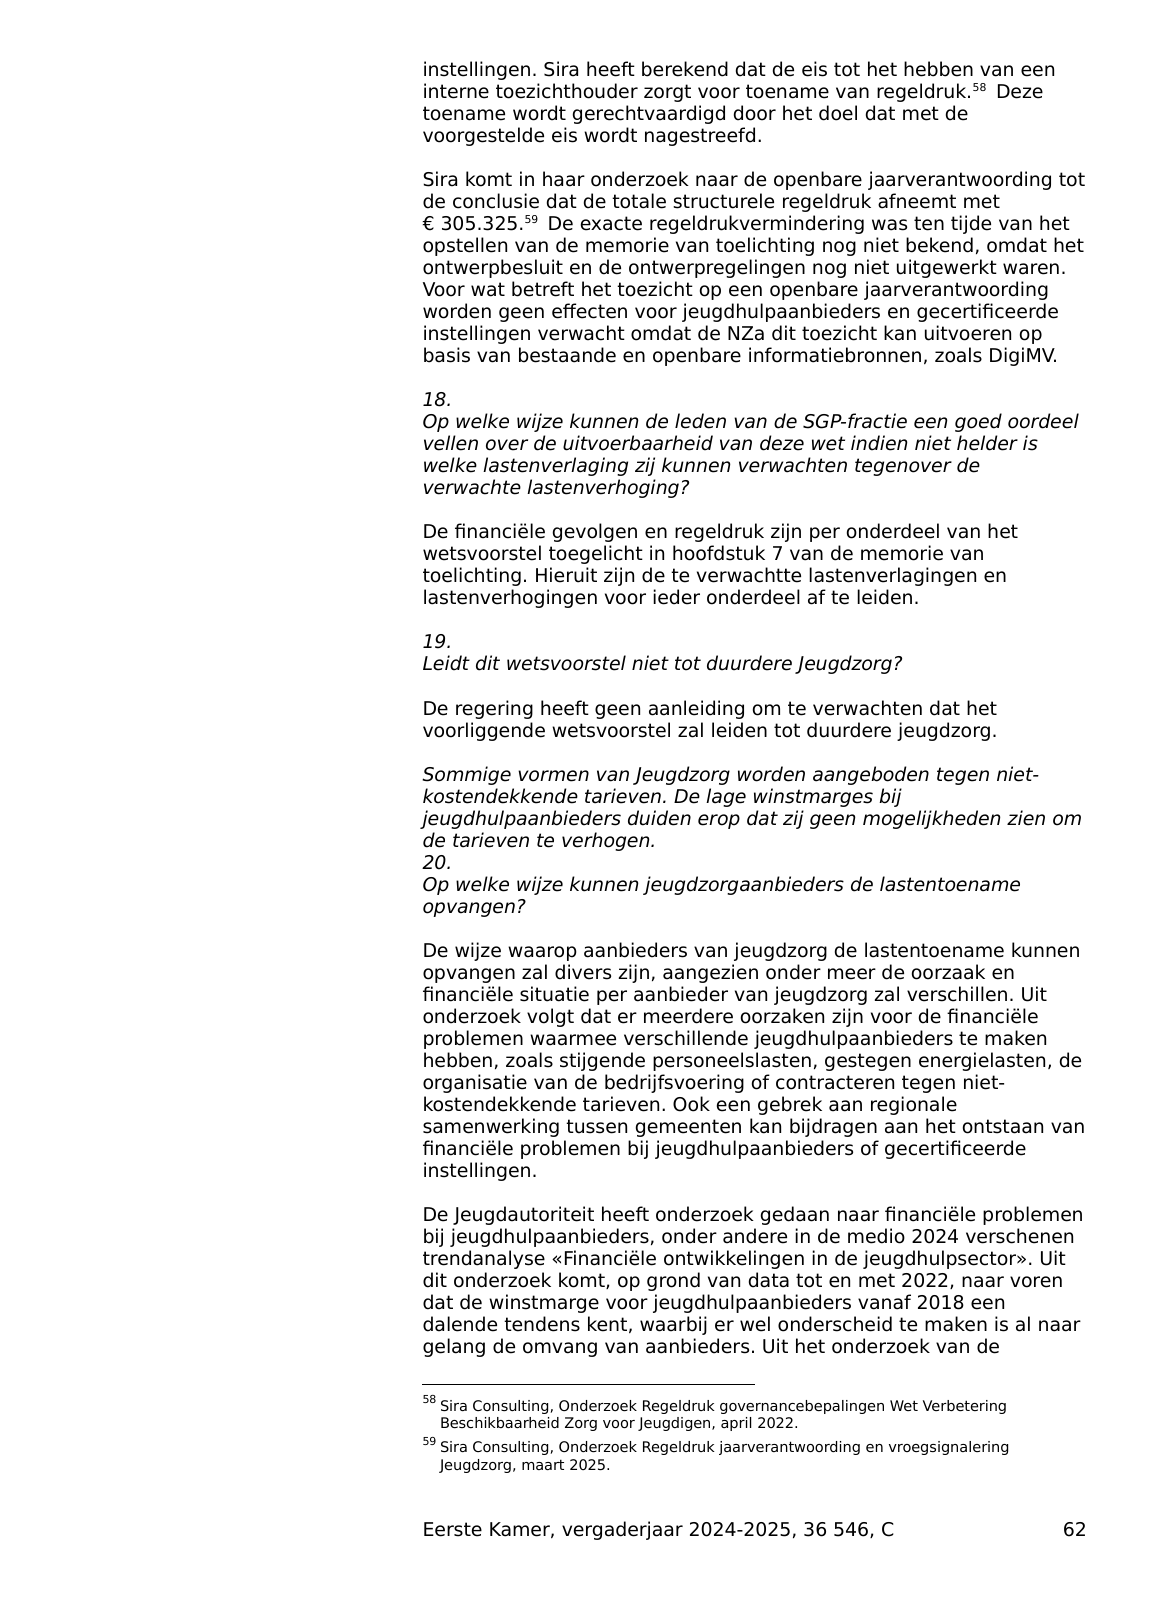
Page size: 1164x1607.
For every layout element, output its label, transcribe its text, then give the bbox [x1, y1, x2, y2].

text Op welke wijze kunnen de leden van de SGP-fractie een goed oordeel vellen over de uitvoerbaarheid van deze wet indien niet helder is welke lastenverlaging zij kunnen verwachten tegenover de verwachte lastenverhoging? [422, 411, 1087, 499]
text Sira Consulting, Onderzoek Regeldruk governancebepalingen Wet Verbetering Beschikbaarheid Zorg voor Jeugdigen, april 2022. [422, 1393, 1087, 1432]
text 20. [422, 852, 1087, 873]
text Sira Consulting, Onderzoek Regeldruk jaarverantwoording en vroegsignalering Jeugdzorg, maart 2025. [422, 1435, 1087, 1474]
text 19. [422, 631, 1087, 653]
text instellingen. Sira heeft berekend dat de eis tot het hebben van een interne toezichthouder zorgt voor toename van regeldruk. Deze toename wordt gerechtvaardigd door het doel dat met de voorgestelde eis wordt nagestreefd. [422, 59, 1087, 147]
text 18. [422, 389, 1087, 411]
text De regering heeft geen aanleiding om te verwachten dat het voorliggende wetsvoorstel zal leiden tot duurdere jeugdzorg. [422, 697, 1087, 741]
text Sira komt in haar onderzoek naar de openbare jaarverantwoording tot de conclusie dat de totale structurele regeldruk afneemt met € 305.325. De exacte regeldrukvermindering was ten tijde van het opstellen van de memorie van toelichting nog niet bekend, omdat het ontwerpbesluit en de ontwerpregelingen nog niet uitgewerkt waren. Voor wat betreft het toezicht op een openbare jaarverantwoording worden geen effecten voor jeugdhulpaanbieders en gecertificeerde instellingen verwacht omdat de NZa dit toezicht kan uitvoeren op basis van bestaande en openbare informatiebronnen, zoals DigiMV. [422, 169, 1087, 367]
text De Jeugdautoriteit heeft onderzoek gedaan naar financiële problemen bij jeugdhulpaanbieders, onder andere in de medio 2024 verschenen trendanalyse «Financiële ontwikkelingen in de jeugdhulpsector». Uit dit onderzoek komt, op grond van data tot en met 2022, naar voren dat de winstmarge voor jeugdhulpaanbieders vanaf 2018 een dalende tendens kent, waarbij er wel onderscheid te maken is al naar gelang de omvang van aanbieders. Uit het onderzoek van de [422, 1204, 1087, 1357]
text Op welke wijze kunnen jeugdzorgaanbieders de lastentoename opvangen? [422, 873, 1087, 917]
text De financiële gevolgen en regeldruk zijn per onderdeel van het wetsvoorstel toegelicht in hoofdstuk 7 van de memorie van toelichting. Hieruit zijn de te verwachtte lastenverlagingen en lastenverhogingen voor ieder onderdeel af te leiden. [422, 521, 1087, 609]
text Leidt dit wetsvoorstel niet tot duurdere Jeugdzorg? [422, 653, 1087, 675]
text De wijze waarop aanbieders van jeugdzorg de lastentoename kunnen opvangen zal divers zijn, aangezien onder meer de oorzaak en financiële situatie per aanbieder van jeugdzorg zal verschillen. Uit onderzoek volgt dat er meerdere oorzaken zijn voor de financiële problemen waarmee verschillende jeugdhulpaanbieders te maken hebben, zoals stijgende personeelslasten, gestegen energielasten, de organisatie van de bedrijfsvoering of contracteren tegen niet-kostendekkende tarieven. Ook een gebrek aan regionale samenwerking tussen gemeenten kan bijdragen aan het ontstaan van financiële problemen bij jeugdhulpaanbieders of gecertificeerde instellingen. [422, 940, 1087, 1181]
text Sommige vormen van Jeugdzorg worden aangeboden tegen niet-kostendekkende tarieven. De lage winstmarges bij jeugdhulpaanbieders duiden erop dat zij geen mogelijkheden zien om de tarieven te verhogen. [422, 764, 1087, 852]
